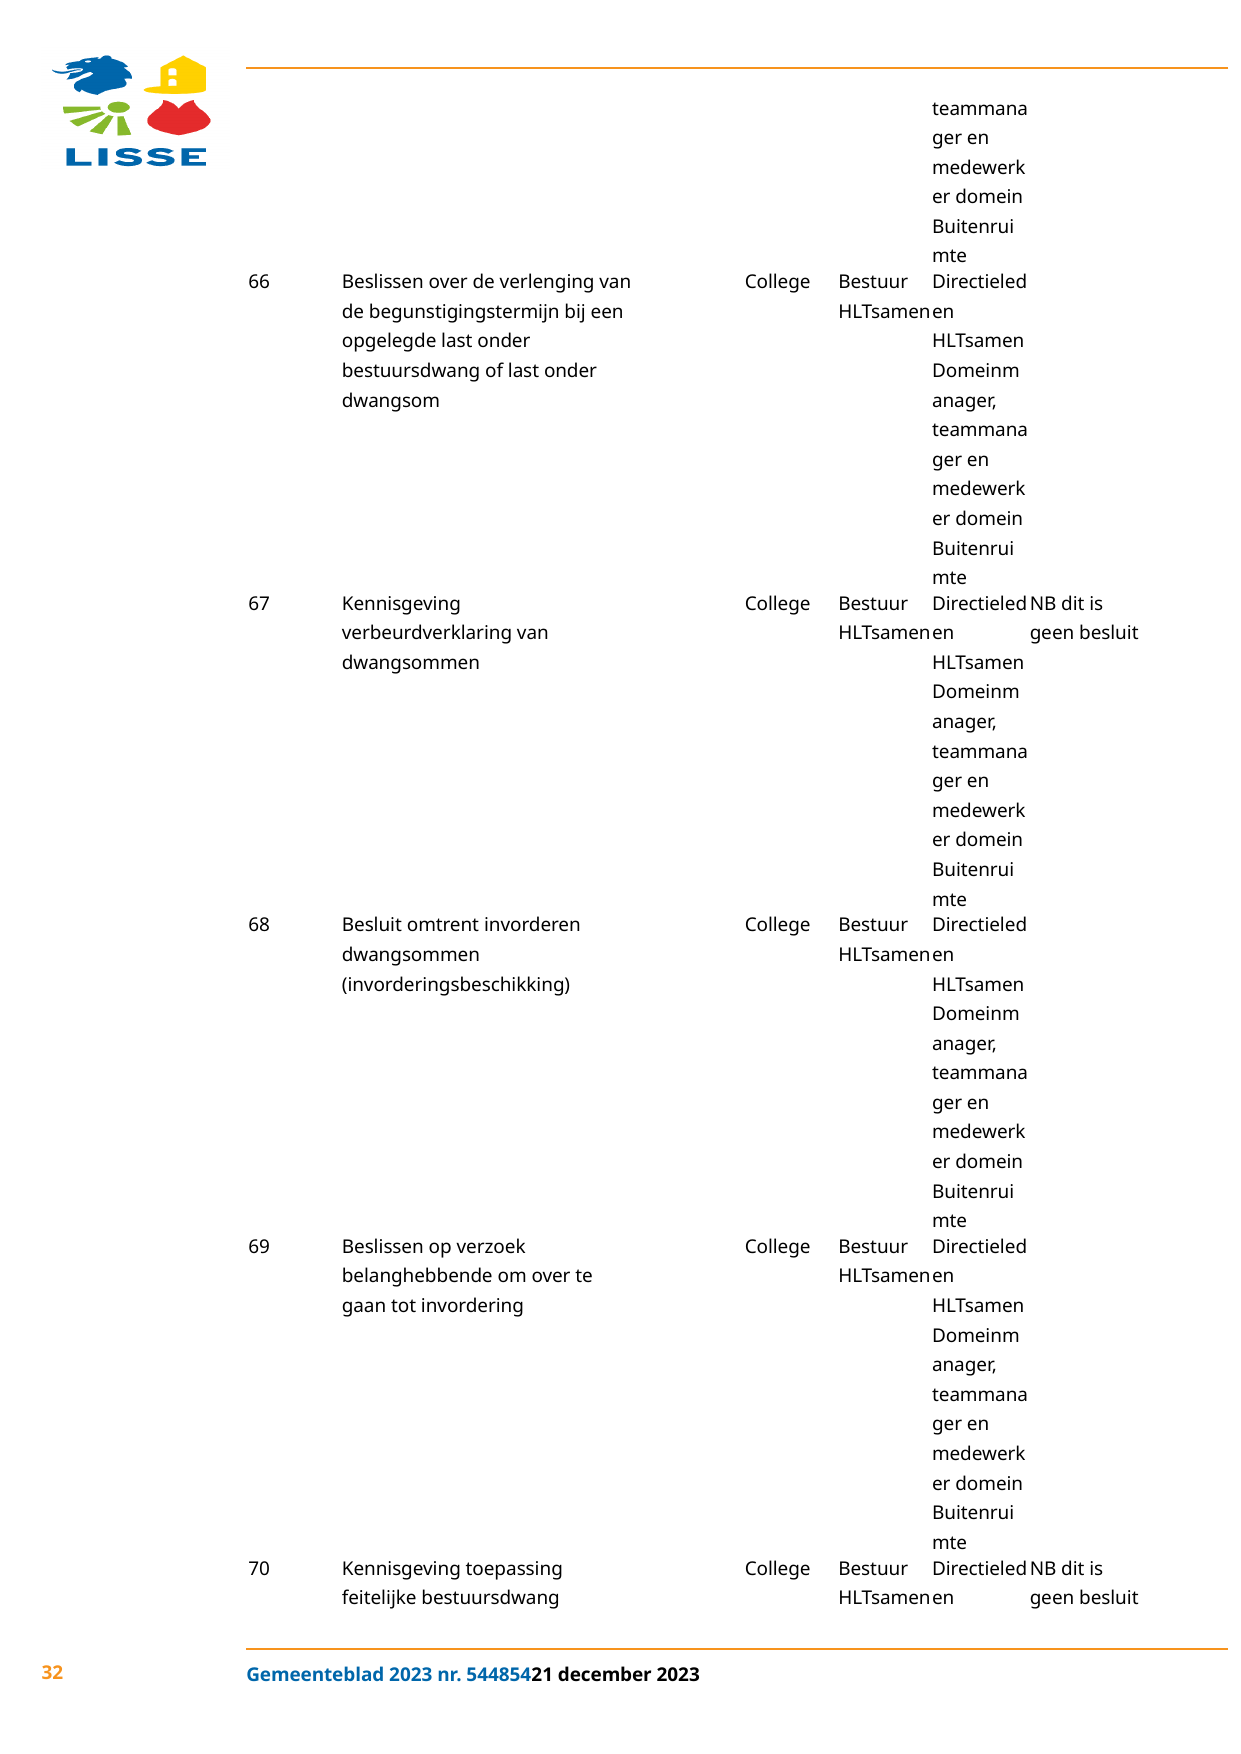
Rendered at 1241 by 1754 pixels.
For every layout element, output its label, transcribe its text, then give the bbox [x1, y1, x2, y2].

table_cell [1030, 95, 1152, 268]
table_cell Bestuur HLTsamen [838, 1233, 932, 1555]
table_cell [838, 95, 932, 268]
table_cell College [745, 1555, 838, 1610]
table_cell 70 [248, 1555, 342, 1610]
table_cell Beslissen op verzoek belanghebbende om over te gaan tot invordering [342, 1233, 635, 1555]
table_cell [635, 590, 744, 912]
table_cell 66 [248, 269, 342, 590]
table_cell Beslissen over de verlenging van de begunstigingstermijn bij een opgelegde last onder bestuursdwang of last onder dwangsom [342, 269, 635, 590]
table_cell Bestuur HLTsamen [838, 912, 932, 1233]
table_cell Bestuur HLTsamen [838, 590, 932, 912]
table_cell Kennisgeving toepassing feitelijke bestuursdwang [342, 1555, 635, 1610]
table_cell Directieleden [932, 1555, 1029, 1610]
table_cell Besluit omtrent invorderen dwangsommen (invorderingsbeschikking) [342, 912, 635, 1233]
table_cell 67 [248, 590, 342, 912]
table_cell [1030, 912, 1152, 1233]
table_cell [248, 95, 342, 268]
table_cell Kennisgeving verbeurdverklaring van dwangsommen [342, 590, 635, 912]
table_cell [745, 95, 838, 268]
table_cell [635, 912, 744, 1233]
table_cell [635, 1233, 744, 1555]
table_cell Bestuur HLTsamen [838, 1555, 932, 1610]
table_cell [635, 95, 744, 268]
table_cell College [745, 1233, 838, 1555]
table_cell NB dit is geen besluit [1030, 1555, 1152, 1610]
table_cell [1030, 1233, 1152, 1555]
table_cell [635, 1555, 744, 1610]
picture [41, 47, 231, 172]
table_cell Bestuur HLTsamen [838, 269, 932, 590]
table_cell College [745, 912, 838, 1233]
table_cell [342, 95, 635, 268]
table_cell College [745, 590, 838, 912]
table_cell Directieleden HLTsamen Domeinmanager, teammanager en medewerker domein Buitenruimte [932, 590, 1029, 912]
table_cell 68 [248, 912, 342, 1233]
table_cell teammanager en medewerker domein Buitenruimte [932, 95, 1029, 268]
table_cell Directieleden HLTsamen Domeinmanager, teammanager en medewerker domein Buitenruimte [932, 912, 1029, 1233]
table_cell NB dit is geen besluit [1030, 590, 1152, 912]
table_cell [1030, 269, 1152, 590]
table_cell 69 [248, 1233, 342, 1555]
table_cell Directieleden HLTsamen Domeinmanager, teammanager en medewerker domein Buitenruimte [932, 269, 1029, 590]
table_cell [635, 269, 744, 590]
table_cell College [745, 269, 838, 590]
table_cell Directieleden HLTsamen Domeinmanager, teammanager en medewerker domein Buitenruimte [932, 1233, 1029, 1555]
